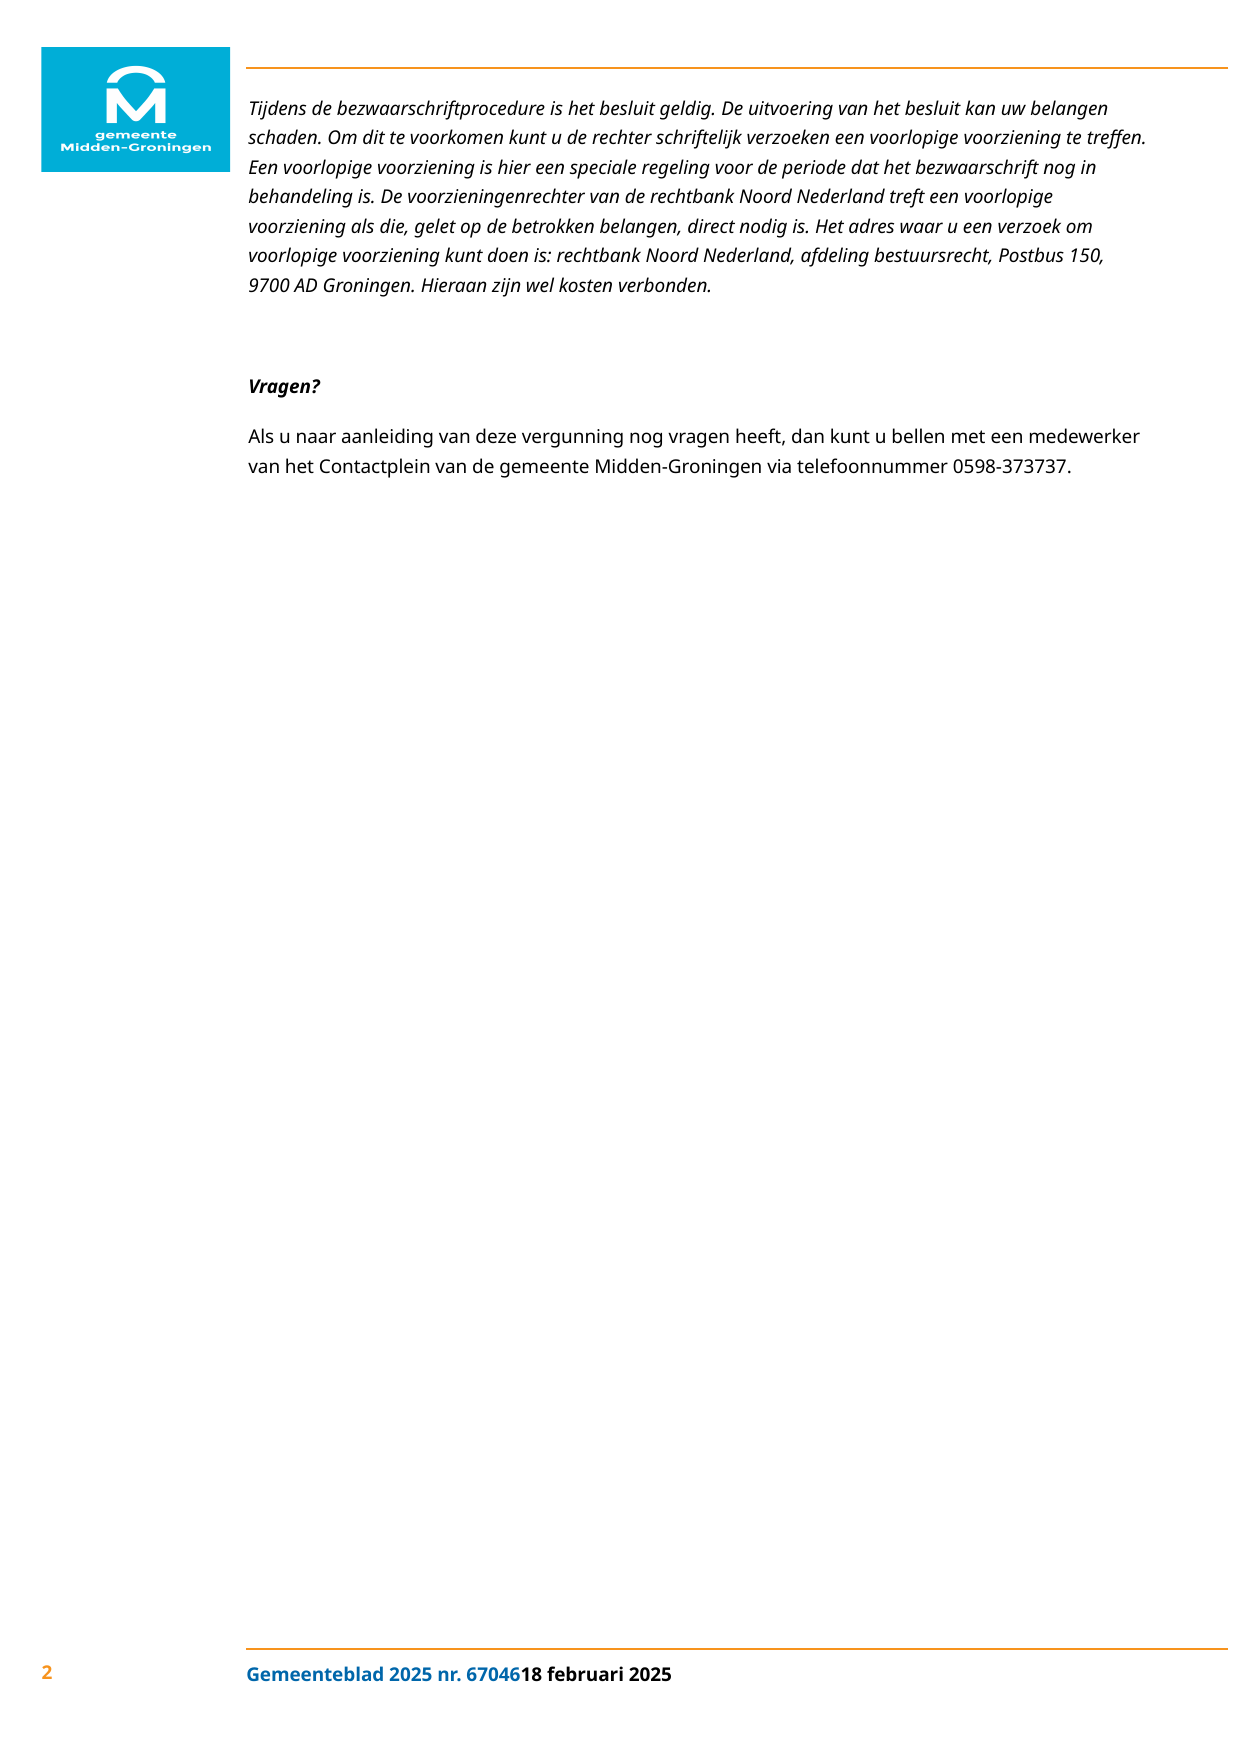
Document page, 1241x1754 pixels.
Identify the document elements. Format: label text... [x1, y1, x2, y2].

picture [108, 66, 164, 82]
text Vragen? [248, 373, 1152, 399]
text Als u naar aanleiding van deze vergunning nog vragen heeft, dan kunt u bellen met een medewerker van het Contactplein van de gemeente Midden-Groningen via telefoonnummer 0598-373737. [248, 423, 1152, 479]
picture [184, 146, 190, 153]
picture [107, 89, 165, 122]
text Tijdens de bezwaarschriftprocedure is het besluit geldig. De uitvoering van het besluit kan uw belangen schaden. Om dit te voorkomen kunt u de rechter schriftelijk verzoeken een voorlopige voorziening te treffen. Een voorlopige voorziening is hier een speciale regeling voor de periode dat het bezwaarschrift nog in behandeling is. De voorzieningenrechter van de rechtbank Noord Nederland treft een voorlopige voorziening als die, gelet op de betrokken belangen, direct nodig is. Het adres waar u een verzoek om voorlopige voorziening kunt doen is: rechtbank Noord Nederland, afdeling bestuursrecht, Postbus 150, 9700 AD Groningen. Hieraan zijn wel kosten verbonden. [248, 95, 1152, 298]
